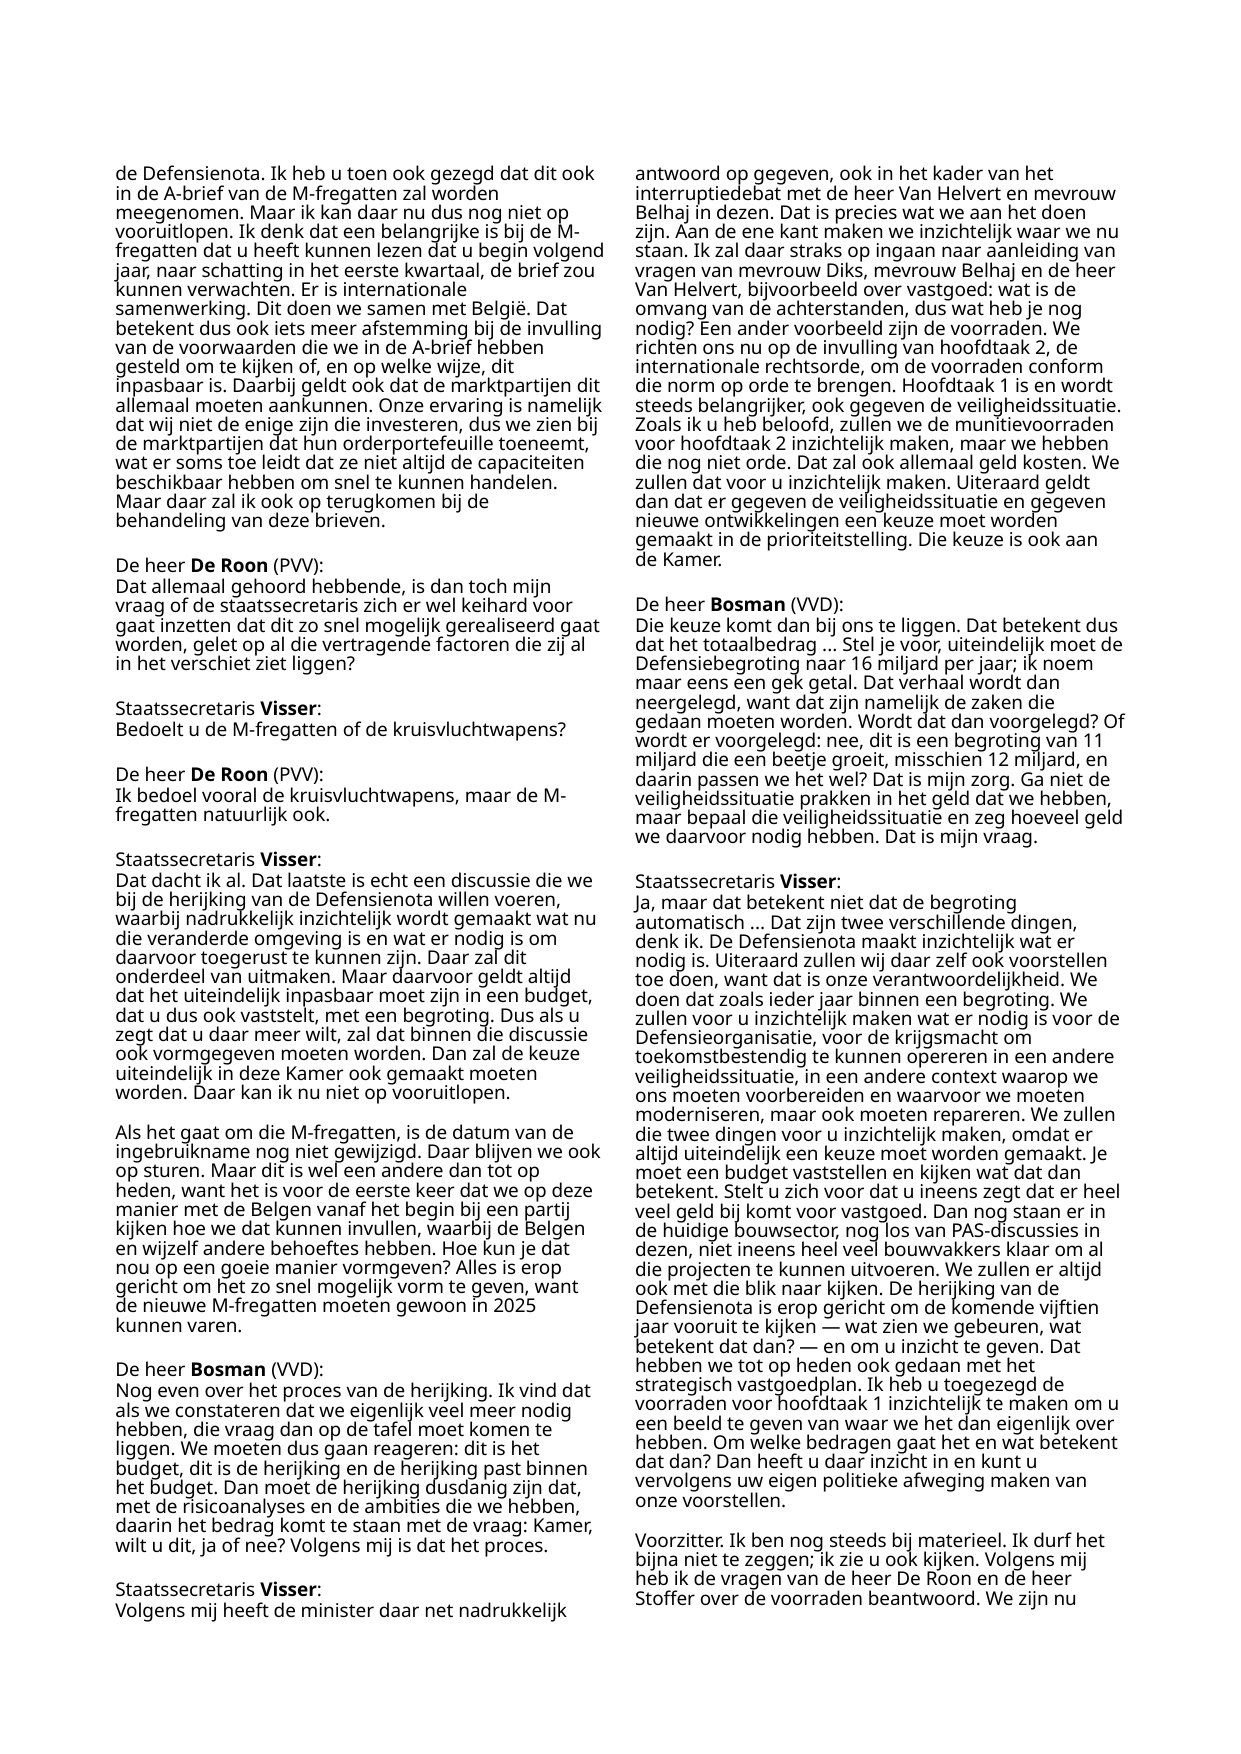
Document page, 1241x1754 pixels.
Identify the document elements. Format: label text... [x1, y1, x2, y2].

text De heer De Roon (PVV): [115, 761, 605, 787]
text Staatssecretaris Visser: [635, 869, 1125, 894]
text Voorzitter. Ik ben nog steeds bij materieel. Ik durf het bijna niet te zeggen; ik zie u ook kijken. Volgens mij heb ik de vragen van de heer De Roon en de heer Stoffer over de voorraden beantwoord. We zijn nu [635, 1532, 1125, 1609]
text Ja, maar dat betekent niet dat de begroting automatisch ... Dat zijn twee verschillende dingen, denk ik. De Defensienota maakt inzichtelijk wat er nodig is. Uiteraard zullen wij daar zelf ook voorstellen toe doen, want dat is onze verantwoordelijkheid. We doen dat zoals ieder jaar binnen een begroting. We zullen voor u inzichtelijk maken wat er nodig is voor de Defensieorganisatie, voor de krijgsmacht om toekomstbestendig te kunnen opereren in een andere veiligheidssituatie, in een andere context waarop we ons moeten voorbereiden en waarvoor we moeten moderniseren, maar ook moeten repareren. We zullen die twee dingen voor u inzichtelijk maken, omdat er altijd uiteindelijk een keuze moet worden gemaakt. Je moet een budget vaststellen en kijken wat dat dan betekent. Stelt u zich voor dat u ineens zegt dat er heel veel geld bij komt voor vastgoed. Dan nog staan er in de huidige bouwsector, nog los van PAS-discussies in dezen, niet ineens heel veel bouwvakkers klaar om al die projecten te kunnen uitvoeren. We zullen er altijd ook met die blik naar kijken. De herijking van de Defensienota is erop gericht om de komende vijftien jaar vooruit te kijken — wat zien we gebeuren, wat betekent dat dan? — en om u inzicht te geven. Dat hebben we tot op heden ook gedaan met het strategisch vastgoedplan. Ik heb u toegezegd de voorraden voor hoofdtaak 1 inzichtelijk te maken om u een beeld te geven van waar we het dan eigenlijk over hebben. Om welke bedragen gaat het en wat betekent dat dan? Dan heeft u daar inzicht in en kunt u vervolgens uw eigen politieke afweging maken van onze voorstellen. [635, 894, 1125, 1511]
text De heer Bosman (VVD): [115, 1357, 605, 1382]
text Nog even over het proces van de herijking. Ik vind dat als we constateren dat we eigenlijk veel meer nodig hebben, die vraag dan op de tafel moet komen te liggen. We moeten dus gaan reageren: dit is het budget, dit is de herijking en de herijking past binnen het budget. Dan moet de herijking dusdanig zijn dat, met de risicoanalyses en de ambities die we hebben, daarin het bedrag komt te staan met de vraag: Kamer, wilt u dit, ja of nee? Volgens mij is dat het proces. [115, 1382, 605, 1556]
text Als het gaat om die M-fregatten, is de datum van de ingebruikname nog niet gewijzigd. Daar blijven we ook op sturen. Maar dit is wel een andere dan tot op heden, want het is voor de eerste keer dat we op deze manier met de Belgen vanaf het begin bij een partij kijken hoe we dat kunnen invullen, waarbij de Belgen en wijzelf andere behoeftes hebben. Hoe kun je dat nou op een goeie manier vormgeven? Alles is erop gericht om het zo snel mogelijk vorm te geven, want de nieuwe M-fregatten moeten gewoon in 2025 kunnen varen. [115, 1124, 605, 1336]
text Staatssecretaris Visser: [115, 846, 605, 872]
text antwoord op gegeven, ook in het kader van het interruptiedebat met de heer Van Helvert en mevrouw Belhaj in dezen. Dat is precies wat we aan het doen zijn. Aan de ene kant maken we inzichtelijk waar we nu staan. Ik zal daar straks op ingaan naar aanleiding van vragen van mevrouw Diks, mevrouw Belhaj en de heer Van Helvert, bijvoorbeeld over vastgoed: wat is de omvang van de achterstanden, dus wat heb je nog nodig? Een ander voorbeeld zijn de voorraden. We richten ons nu op de invulling van hoofdtaak 2, de internationale rechtsorde, om de voorraden conform die norm op orde te brengen. Hoofdtaak 1 is en wordt steeds belangrijker, ook gegeven de veiligheidssituatie. Zoals ik u heb beloofd, zullen we de munitievoorraden voor hoofdtaak 2 inzichtelijk maken, maar we hebben die nog niet orde. Dat zal ook allemaal geld kosten. We zullen dat voor u inzichtelijk maken. Uiteraard geldt dan dat er gegeven de veiligheidssituatie en gegeven nieuwe ontwikkelingen een keuze moet worden gemaakt in de prioriteitstelling. Die keuze is ook aan de Kamer. [635, 165, 1125, 570]
text Staatssecretaris Visser: [115, 1577, 605, 1602]
text Bedoelt u de M-fregatten of de kruisvluchtwapens? [115, 721, 605, 740]
text De heer De Roon (PVV): [115, 552, 605, 578]
text Dat allemaal gehoord hebbende, is dan toch mijn vraag of de staatssecretaris zich er wel keihard voor gaat inzetten dat dit zo snel mogelijk gerealiseerd gaat worden, gelet op al die vertragende factoren die zij al in het verschiet ziet liggen? [115, 578, 605, 674]
text Dat dacht ik al. Dat laatste is echt een discussie die we bij de herijking van de Defensienota willen voeren, waarbij nadrukkelijk inzichtelijk wordt gemaakt wat nu die veranderde omgeving is en wat er nodig is om daarvoor toegerust te kunnen zijn. Daar zal dit onderdeel van uitmaken. Maar daarvoor geldt altijd dat het uiteindelijk inpasbaar moet zijn in een budget, dat u dus ook vaststelt, met een begroting. Dus als u zegt dat u daar meer wilt, zal dat binnen die discussie ook vormgegeven moeten worden. Dan zal de keuze uiteindelijk in deze Kamer ook gemaakt moeten worden. Daar kan ik nu niet op vooruitlopen. [115, 872, 605, 1103]
text de Defensienota. Ik heb u toen ook gezegd dat dit ook in de A-brief van de M-fregatten zal worden meegenomen. Maar ik kan daar nu dus nog niet op vooruitlopen. Ik denk dat een belangrijke is bij de M-fregatten dat u heeft kunnen lezen dat u begin volgend jaar, naar schatting in het eerste kwartaal, de brief zou kunnen verwachten. Er is internationale samenwerking. Dit doen we samen met België. Dat betekent dus ook iets meer afstemming bij de invulling van de voorwaarden die we in de A-brief hebben gesteld om te kijken of, en op welke wijze, dit inpasbaar is. Daarbij geldt ook dat de marktpartijen dit allemaal moeten aankunnen. Onze ervaring is namelijk dat wij niet de enige zijn die investeren, dus we zien bij de marktpartijen dat hun orderportefeuille toeneemt, wat er soms toe leidt dat ze niet altijd de capaciteiten beschikbaar hebben om snel te kunnen handelen. Maar daar zal ik ook op terugkomen bij de behandeling van deze brieven. [115, 165, 605, 531]
text Volgens mij heeft de minister daar net nadrukkelijk [115, 1602, 605, 1622]
text Staatssecretaris Visser: [115, 695, 605, 721]
text Ik bedoel vooral de kruisvluchtwapens, maar de M-fregatten natuurlijk ook. [115, 787, 605, 825]
text Die keuze komt dan bij ons te liggen. Dat betekent dus dat het totaalbedrag ... Stel je voor, uiteindelijk moet de Defensiebegroting naar 16 miljard per jaar; ik noem maar eens een gek getal. Dat verhaal wordt dan neergelegd, want dat zijn namelijk de zaken die gedaan moeten worden. Wordt dat dan voorgelegd? Of wordt er voorgelegd: nee, dit is een begroting van 11 miljard die een beetje groeit, misschien 12 miljard, en daarin passen we het wel? Dat is mijn zorg. Ga niet de veiligheidssituatie prakken in het geld dat we hebben, maar bepaal die veiligheidssituatie en zeg hoeveel geld we daarvoor nodig hebben. Dat is mijn vraag. [635, 617, 1125, 848]
text De heer Bosman (VVD): [635, 591, 1125, 617]
